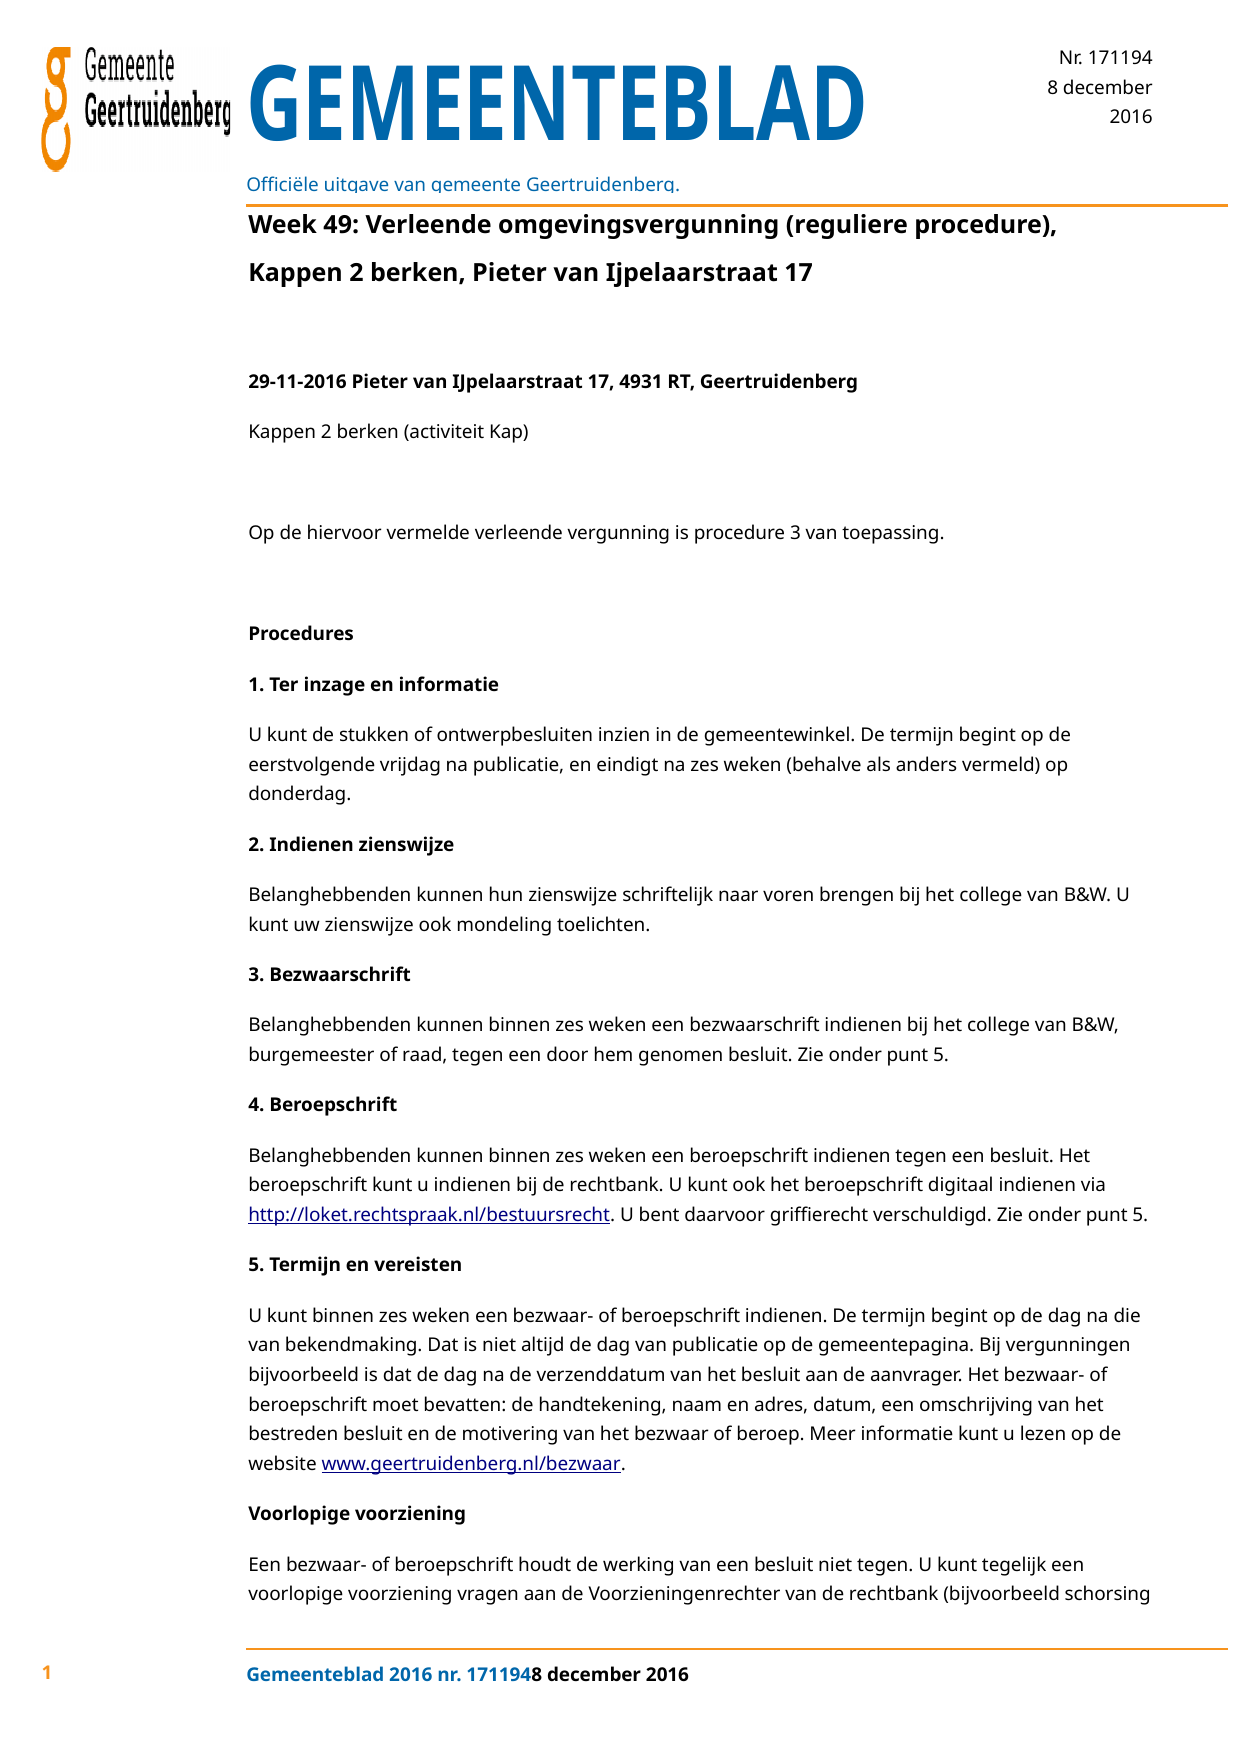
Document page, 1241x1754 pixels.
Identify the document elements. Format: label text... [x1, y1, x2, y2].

text Voorlopige voorziening [248, 1500, 1152, 1526]
picture [41, 47, 231, 172]
text Week 49: Verleende omgevingsvergunning (reguliere procedure), Kappen 2 berken, Pieter van Ijpelaarstraat 17 [248, 207, 1152, 288]
text 3. Bezwaarschrift [248, 961, 1152, 987]
text 5. Termijn en vereisten [248, 1252, 1152, 1277]
text 2. Indienen zienswijze [248, 831, 1152, 857]
text Belanghebbenden kunnen binnen zes weken een bezwaarschrift indienen bij het college van B&W, burgemeester of raad, tegen een door hem genomen besluit. Zie onder punt 5. [248, 1012, 1152, 1067]
text Belanghebbenden kunnen binnen zes weken een beroepschrift indienen tegen een besluit. Het beroepschrift kunt u indienen bij de rechtbank. U kunt ook het beroepschrift digitaal indienen via http://loket.rechtspraak.nl/bestuursrecht. U bent daarvoor griffierecht verschuldigd. Zie onder punt 5. [248, 1142, 1152, 1227]
text 4. Beroepschrift [248, 1092, 1152, 1117]
text U kunt binnen zes weken een bezwaar- of beroepschrift indienen. De termijn begint op de dag na die van bekendmaking. Dat is niet altijd de dag van publicatie op de gemeentepagina. Bij vergunningen bijvoorbeeld is dat de dag na de verzenddatum van het besluit aan de aanvrager. Het bezwaar- of beroepschrift moet bevatten: de handtekening, naam en adres, datum, een omschrijving van het bestreden besluit en de motivering van het bezwaar of beroep. Meer informatie kunt u lezen op de website www.geertruidenberg.nl/bezwaar. [248, 1302, 1152, 1476]
text Op de hiervoor vermelde verleende vergunning is procedure 3 van toepassing. [248, 519, 1152, 545]
text Procedures [248, 620, 1152, 646]
text 29-11-2016 Pieter van IJpelaarstraat 17, 4931 RT, Geertruidenberg [248, 368, 1152, 394]
text U kunt de stukken of ontwerpbesluiten inzien in de gemeentewinkel. De termijn begint op de eerstvolgende vrijdag na publicatie, en eindigt na zes weken (behalve als anders vermeld) op donderdag. [248, 721, 1152, 806]
text Kappen 2 berken (activiteit Kap) [248, 419, 1152, 444]
text 1. Ter inzage en informatie [248, 671, 1152, 697]
text Belanghebbenden kunnen hun zienswijze schriftelijk naar voren brengen bij het college van B&W. U kunt uw zienswijze ook mondeling toelichten. [248, 881, 1152, 937]
text Een bezwaar- of beroepschrift houdt de werking van een besluit niet tegen. U kunt tegelijk een voorlopige voorziening vragen aan de Voorzieningenrechter van de rechtbank (bijvoorbeeld schorsing [248, 1551, 1152, 1606]
